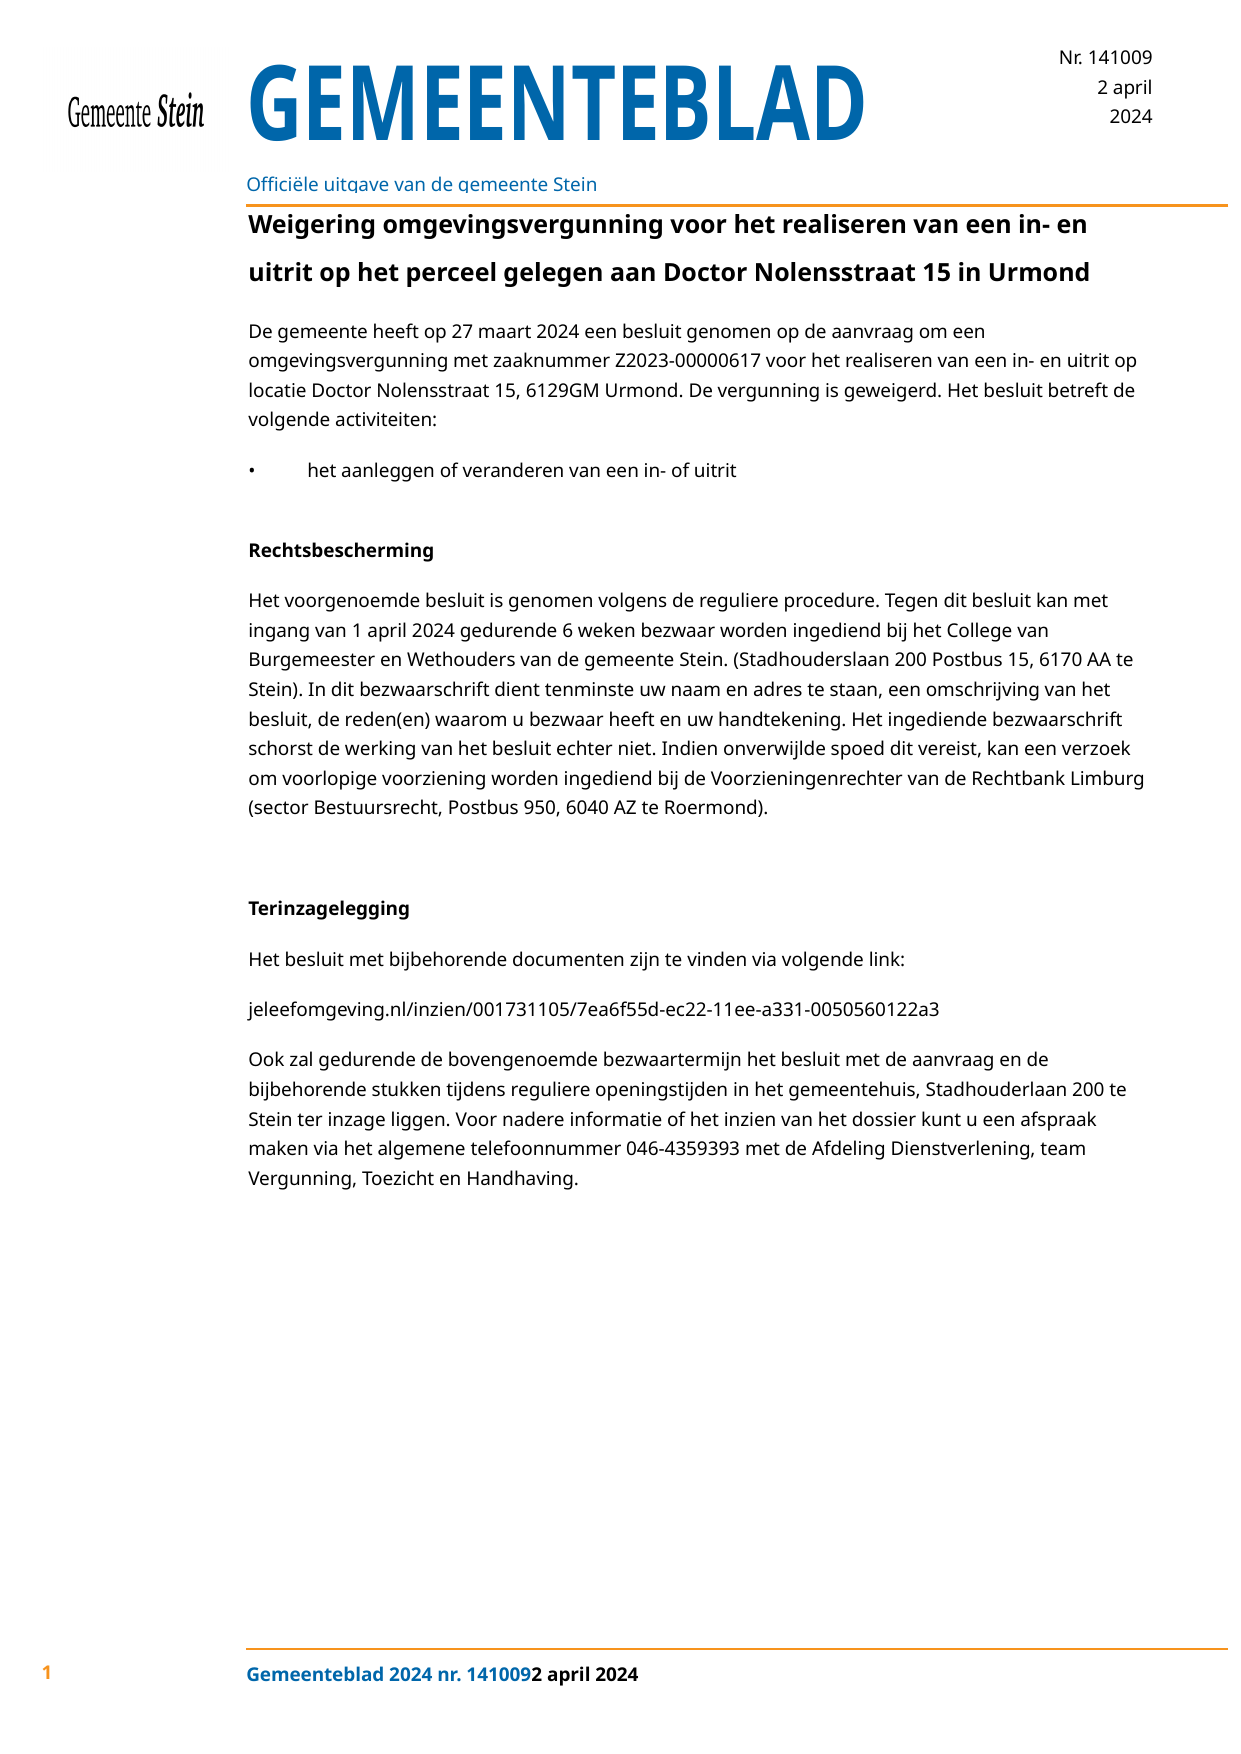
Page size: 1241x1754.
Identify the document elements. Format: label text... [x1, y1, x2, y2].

text Rechtsbescherming [248, 537, 1152, 563]
text Het besluit met bijbehorende documenten zijn te vinden via volgende link: [248, 946, 1152, 972]
text jeleefomgeving.nl/inzien/001731105/7ea6f55d-ec22-11ee-a331-0050560122a3 [248, 996, 1152, 1022]
text Het voorgenoemde besluit is genomen volgens de reguliere procedure. Tegen dit besluit kan met ingang van 1 april 2024 gedurende 6 weken bezwaar worden ingediend bij het College van Burgemeester en Wethouders van de gemeente Stein. (Stadhouderslaan 200 Postbus 15, 6170 AA te Stein). In dit bezwaarschrift dient tenminste uw naam en adres te staan, een omschrijving van het besluit, de reden(en) waarom u bezwaar heeft en uw handtekening. Het ingediende bezwaarschrift schorst de werking van het besluit echter niet. Indien onverwijlde spoed dit vereist, kan een verzoek om voorlopige voorziening worden ingediend bij de Voorzieningenrechter van de Rechtbank Limburg (sector Bestuursrecht, Postbus 950, 6040 AZ te Roermond). [248, 587, 1152, 820]
list het aanleggen of veranderen van een in- of uitrit [248, 457, 1152, 483]
text Weigering omgevingsvergunning voor het realiseren van een in- en uitrit op het perceel gelegen aan Doctor Nolensstraat 15 in Urmond [248, 207, 1152, 288]
picture [41, 47, 231, 172]
text Ook zal gedurende de bovengenoemde bezwaartermijn het besluit met de aanvraag en de bijbehorende stukken tijdens reguliere openingstijden in het gemeentehuis, Stadhouderlaan 200 te Stein ter inzage liggen. Voor nadere informatie of het inzien van het dossier kunt u een afspraak maken via het algemene telefoonnummer 046-4359393 met de Afdeling Dienstverlening, team Vergunning, Toezicht en Handhaving. [248, 1047, 1152, 1191]
text De gemeente heeft op 27 maart 2024 een besluit genomen op de aanvraag om een omgevingsvergunning met zaaknummer Z2023-00000617 voor het realiseren van een in- en uitrit op locatie Doctor Nolensstraat 15, 6129GM Urmond. De vergunning is geweigerd. Het besluit betreft de volgende activiteiten: [248, 318, 1152, 432]
text Terinzagelegging [248, 895, 1152, 921]
